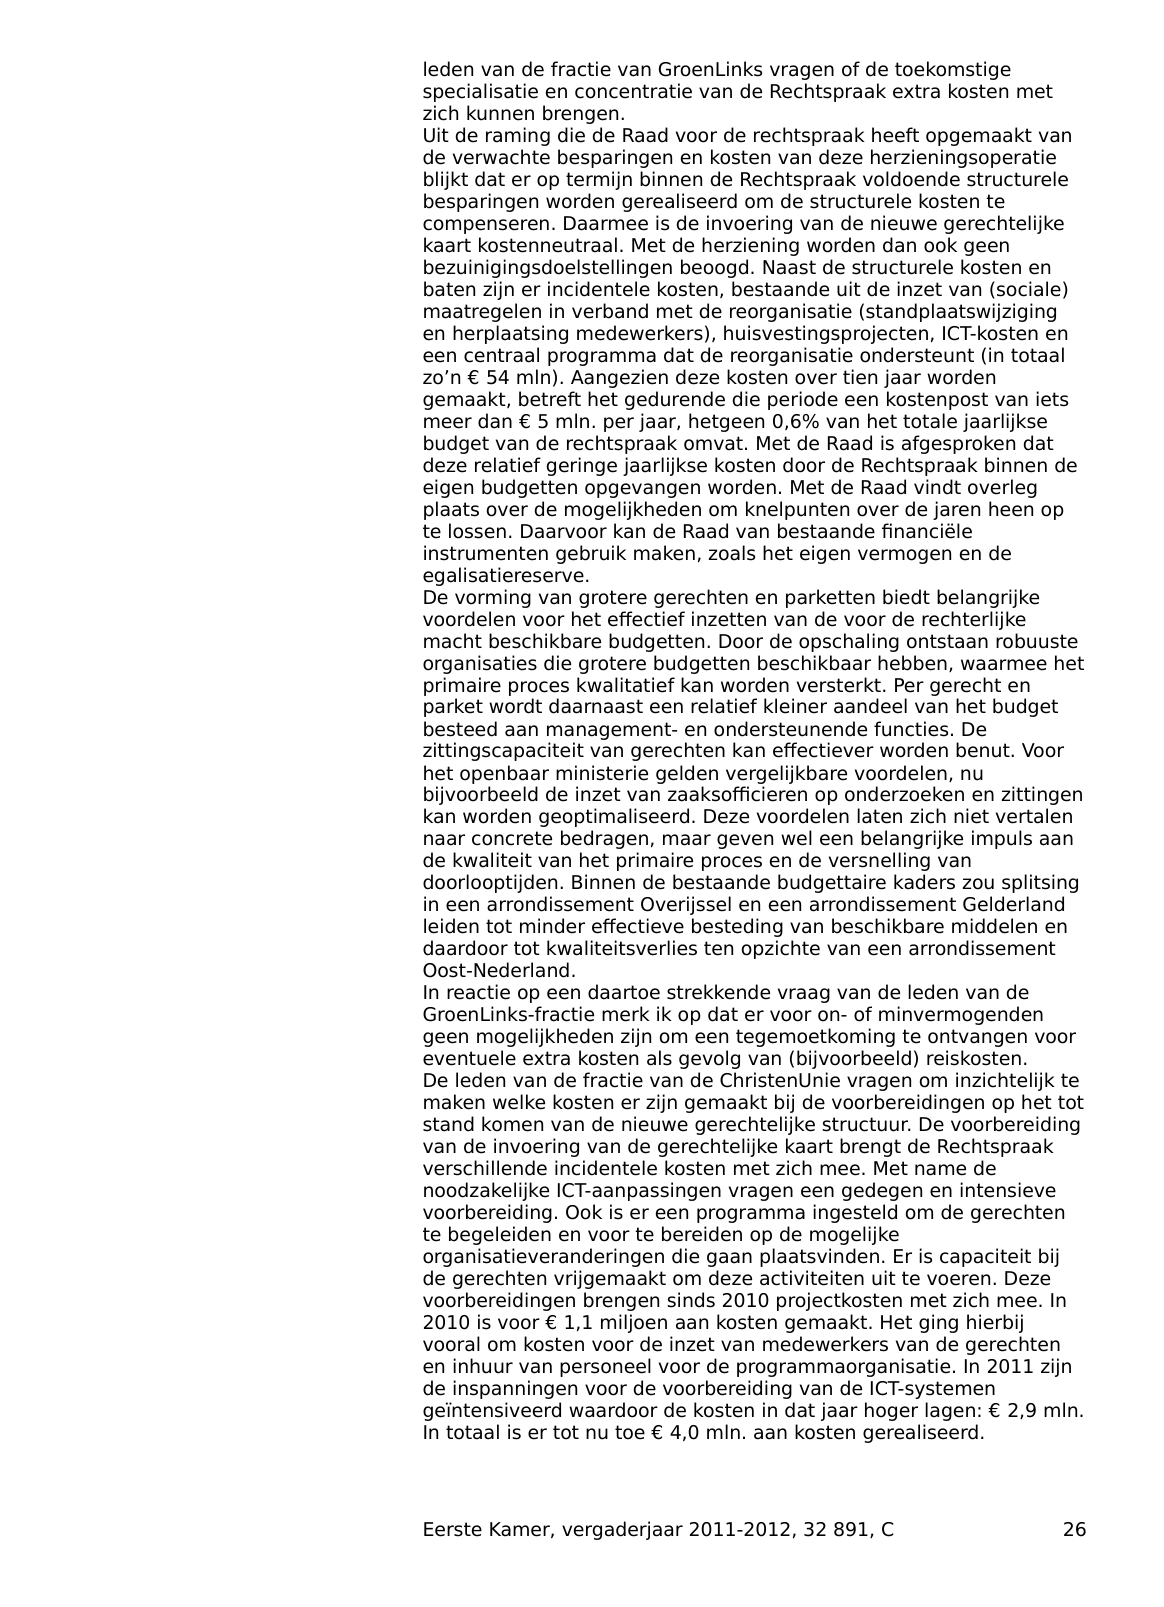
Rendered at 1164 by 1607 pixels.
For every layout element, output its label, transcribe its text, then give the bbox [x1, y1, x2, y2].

text De vorming van grotere gerechten en parketten biedt belangrijke voordelen voor het effectief inzetten van de voor de rechterlijke macht beschikbare budgetten. Door de opschaling ontstaan robuuste organisaties die grotere budgetten beschikbaar hebben, waarmee het primaire proces kwalitatief kan worden versterkt. Per gerecht en parket wordt daarnaast een relatief kleiner aandeel van het budget besteed aan management- en ondersteunende functies. De zittingscapaciteit van gerechten kan effectiever worden benut. Voor het openbaar ministerie gelden vergelijkbare voordelen, nu bijvoorbeeld de inzet van zaaksofficieren op onderzoeken en zittingen kan worden geoptimaliseerd. Deze voordelen laten zich niet vertalen naar concrete bedragen, maar geven wel een belangrijke impuls aan de kwaliteit van het primaire proces en de versnelling van doorlooptijden. Binnen de bestaande budgettaire kaders zou splitsing in een arrondissement Overijssel en een arrondissement Gelderland leiden tot minder effectieve besteding van beschikbare middelen en daardoor tot kwaliteitsverlies ten opzichte van een arrondissement Oost-Nederland. [422, 587, 1087, 982]
text In reactie op een daartoe strekkende vraag van de leden van de GroenLinks-fractie merk ik op dat er voor on- of minvermogenden geen mogelijkheden zijn om een tegemoetkoming te ontvangen voor eventuele extra kosten als gevolg van (bijvoorbeeld) reiskosten. [422, 982, 1087, 1070]
text leden van de fractie van GroenLinks vragen of de toekomstige specialisatie en concentratie van de Rechtspraak extra kosten met zich kunnen brengen. [422, 59, 1087, 125]
text Uit de raming die de Raad voor de rechtspraak heeft opgemaakt van de verwachte besparingen en kosten van deze herzieningsoperatie blijkt dat er op termijn binnen de Rechtspraak voldoende structurele besparingen worden gerealiseerd om de structurele kosten te compenseren. Daarmee is de invoering van de nieuwe gerechtelijke kaart kostenneutraal. Met de herziening worden dan ook geen bezuinigingsdoelstellingen beoogd. Naast de structurele kosten en baten zijn er incidentele kosten, bestaande uit de inzet van (sociale) maatregelen in verband met de reorganisatie (standplaatswijziging en herplaatsing medewerkers), huisvestingsprojecten, ICT-kosten en een centraal programma dat de reorganisatie ondersteunt (in totaal zo’n € 54 mln). Aangezien deze kosten over tien jaar worden gemaakt, betreft het gedurende die periode een kostenpost van iets meer dan € 5 mln. per jaar, hetgeen 0,6% van het totale jaarlijkse budget van de rechtspraak omvat. Met de Raad is afgesproken dat deze relatief geringe jaarlijkse kosten door de Rechtspraak binnen de eigen budgetten opgevangen worden. Met de Raad vindt overleg plaats over de mogelijkheden om knelpunten over de jaren heen op te lossen. Daarvoor kan de Raad van bestaande financiële instrumenten gebruik maken, zoals het eigen vermogen en de egalisatiereserve. [422, 125, 1087, 587]
text De leden van de fractie van de ChristenUnie vragen om inzichtelijk te maken welke kosten er zijn gemaakt bij de voorbereidingen op het tot stand komen van de nieuwe gerechtelijke structuur. De voorbereiding van de invoering van de gerechtelijke kaart brengt de Rechtspraak verschillende incidentele kosten met zich mee. Met name de noodzakelijke ICT-aanpassingen vragen een gedegen en intensieve voorbereiding. Ook is er een programma ingesteld om de gerechten te begeleiden en voor te bereiden op de mogelijke organisatieveranderingen die gaan plaatsvinden. Er is capaciteit bij de gerechten vrijgemaakt om deze activiteiten uit te voeren. Deze voorbereidingen brengen sinds 2010 projectkosten met zich mee. In 2010 is voor € 1,1 miljoen aan kosten gemaakt. Het ging hierbij vooral om kosten voor de inzet van medewerkers van de gerechten en inhuur van personeel voor de programmaorganisatie. In 2011 zijn de inspanningen voor de voorbereiding van de ICT-systemen geïntensiveerd waardoor de kosten in dat jaar hoger lagen: € 2,9 mln. In totaal is er tot nu toe € 4,0 mln. aan kosten gerealiseerd. [422, 1070, 1087, 1444]
